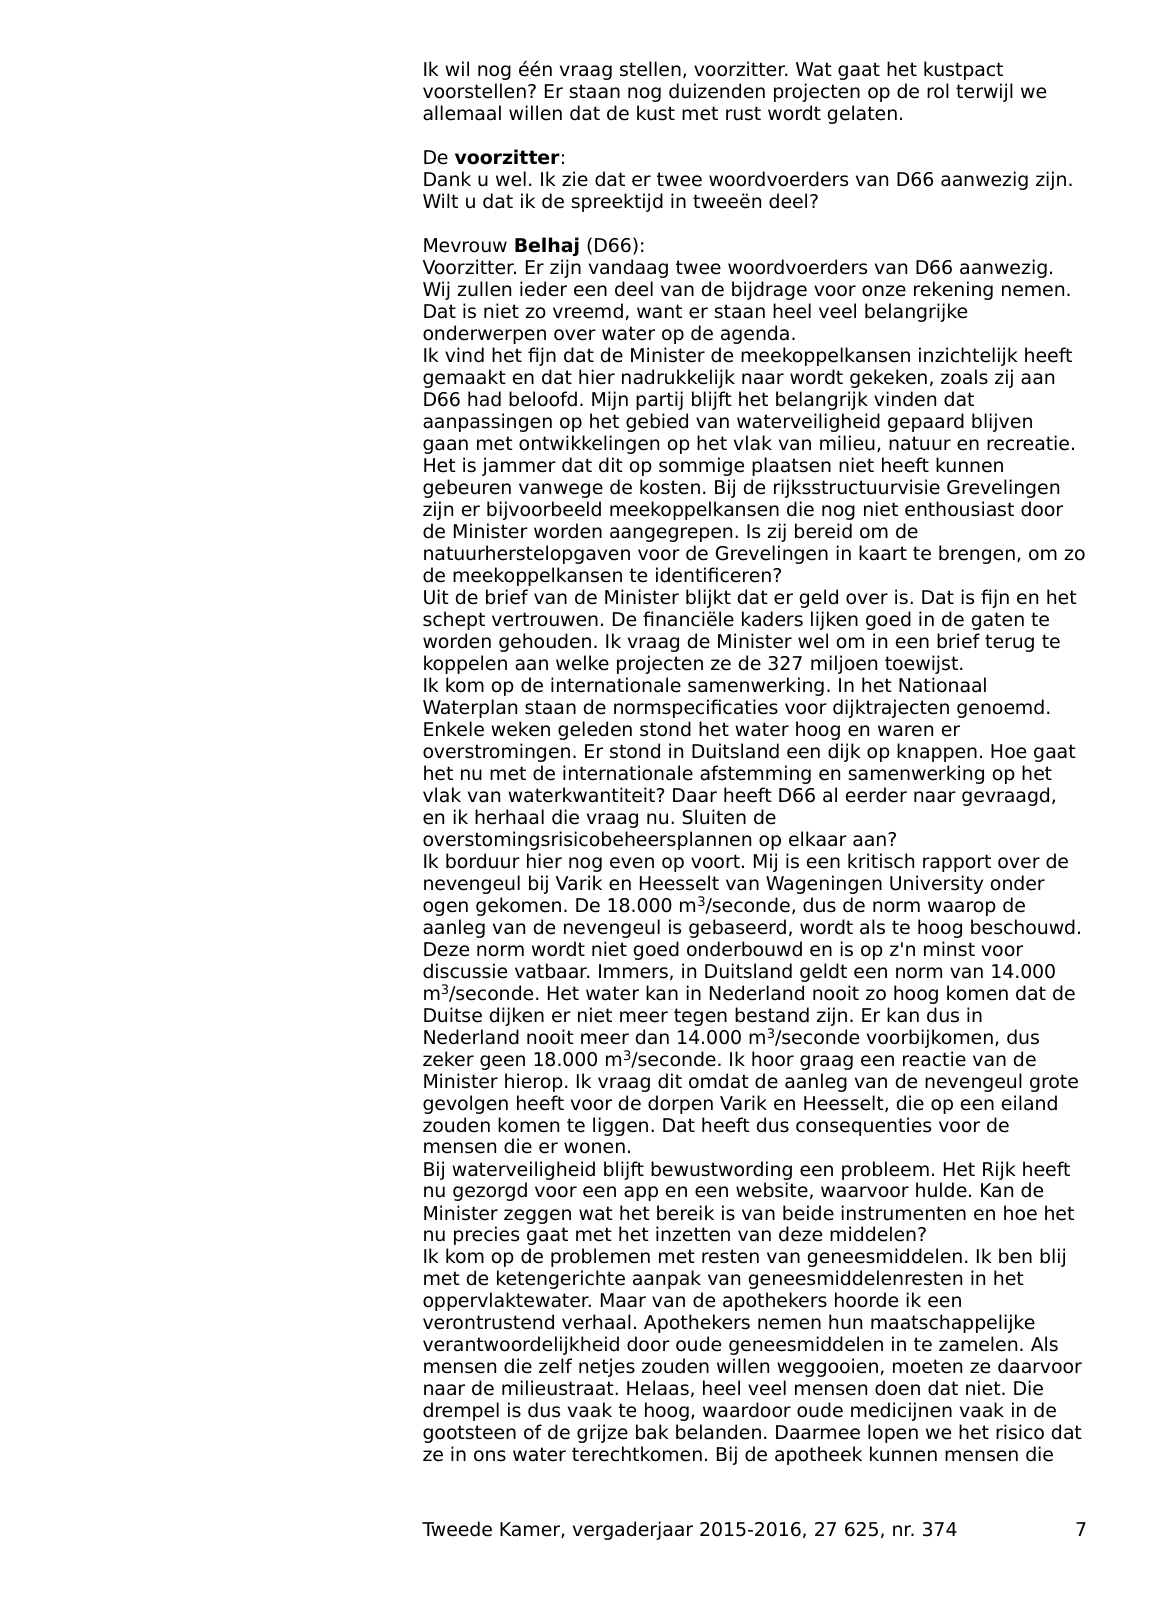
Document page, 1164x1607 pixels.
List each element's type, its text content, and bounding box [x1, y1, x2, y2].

text De voorzitter: [422, 147, 1087, 169]
text Uit de brief van de Minister blijkt dat er geld over is. Dat is fijn en het schept vertrouwen. De financiële kaders lijken goed in de gaten te worden gehouden. Ik vraag de Minister wel om in een brief terug te koppelen aan welke projecten ze de 327 miljoen toewijst. [422, 587, 1087, 675]
text Bij waterveiligheid blijft bewustwording een probleem. Het Rijk heeft nu gezorgd voor een app en een website, waarvoor hulde. Kan de Minister zeggen wat het bereik is van beide instrumenten en hoe het nu precies gaat met het inzetten van deze middelen? [422, 1158, 1087, 1246]
text Ik vind het fijn dat de Minister de meekoppelkansen inzichtelijk heeft gemaakt en dat hier nadrukkelijk naar wordt gekeken, zoals zij aan D66 had beloofd. Mijn partij blijft het belangrijk vinden dat aanpassingen op het gebied van waterveiligheid gepaard blijven gaan met ontwikkelingen op het vlak van milieu, natuur en recreatie. Het is jammer dat dit op sommige plaatsen niet heeft kunnen gebeuren vanwege de kosten. Bij de rijksstructuurvisie Grevelingen zijn er bijvoorbeeld meekoppelkansen die nog niet enthousiast door de Minister worden aangegrepen. Is zij bereid om de natuurherstelopgaven voor de Grevelingen in kaart te brengen, om zo de meekoppelkansen te identificeren? [422, 345, 1087, 587]
text Ik borduur hier nog even op voort. Mij is een kritisch rapport over de nevengeul bij Varik en Heesselt van Wageningen University onder ogen gekomen. De 18.000 m3/seconde, dus de norm waarop de aanleg van de nevengeul is gebaseerd, wordt als te hoog beschouwd. Deze norm wordt niet goed onderbouwd en is op z'n minst voor discussie vatbaar. Immers, in Duitsland geldt een norm van 14.000 m3/seconde. Het water kan in Nederland nooit zo hoog komen dat de Duitse dijken er niet meer tegen bestand zijn. Er kan dus in Nederland nooit meer dan 14.000 m3/seconde voorbijkomen, dus zeker geen 18.000 m3/seconde. Ik hoor graag een reactie van de Minister hierop. Ik vraag dit omdat de aanleg van de nevengeul grote gevolgen heeft voor de dorpen Varik en Heesselt, die op een eiland zouden komen te liggen. Dat heeft dus consequenties voor de mensen die er wonen. [422, 851, 1087, 1158]
text Voorzitter. Er zijn vandaag twee woordvoerders van D66 aanwezig. Wij zullen ieder een deel van de bijdrage voor onze rekening nemen. Dat is niet zo vreemd, want er staan heel veel belangrijke onderwerpen over water op de agenda. [422, 257, 1087, 345]
text Ik wil nog één vraag stellen, voorzitter. Wat gaat het kustpact voorstellen? Er staan nog duizenden projecten op de rol terwijl we allemaal willen dat de kust met rust wordt gelaten. [422, 59, 1087, 125]
text Ik kom op de problemen met resten van geneesmiddelen. Ik ben blij met de ketengerichte aanpak van geneesmiddelenresten in het oppervlaktewater. Maar van de apothekers hoorde ik een verontrustend verhaal. Apothekers nemen hun maatschappelijke verantwoordelijkheid door oude geneesmiddelen in te zamelen. Als mensen die zelf netjes zouden willen weggooien, moeten ze daarvoor naar de milieustraat. Helaas, heel veel mensen doen dat niet. Die drempel is dus vaak te hoog, waardoor oude medicijnen vaak in de gootsteen of de grijze bak belanden. Daarmee lopen we het risico dat ze in ons water terechtkomen. Bij de apotheek kunnen mensen die [422, 1246, 1087, 1466]
text Ik kom op de internationale samenwerking. In het Nationaal Waterplan staan de normspecificaties voor dijktrajecten genoemd. Enkele weken geleden stond het water hoog en waren er overstromingen. Er stond in Duitsland een dijk op knappen. Hoe gaat het nu met de internationale afstemming en samenwerking op het vlak van waterkwantiteit? Daar heeft D66 al eerder naar gevraagd, en ik herhaal die vraag nu. Sluiten de overstomingsrisicobeheersplannen op elkaar aan? [422, 675, 1087, 851]
text Dank u wel. Ik zie dat er twee woordvoerders van D66 aanwezig zijn. Wilt u dat ik de spreektijd in tweeën deel? [422, 169, 1087, 213]
text Mevrouw Belhaj (D66): [422, 235, 1087, 257]
